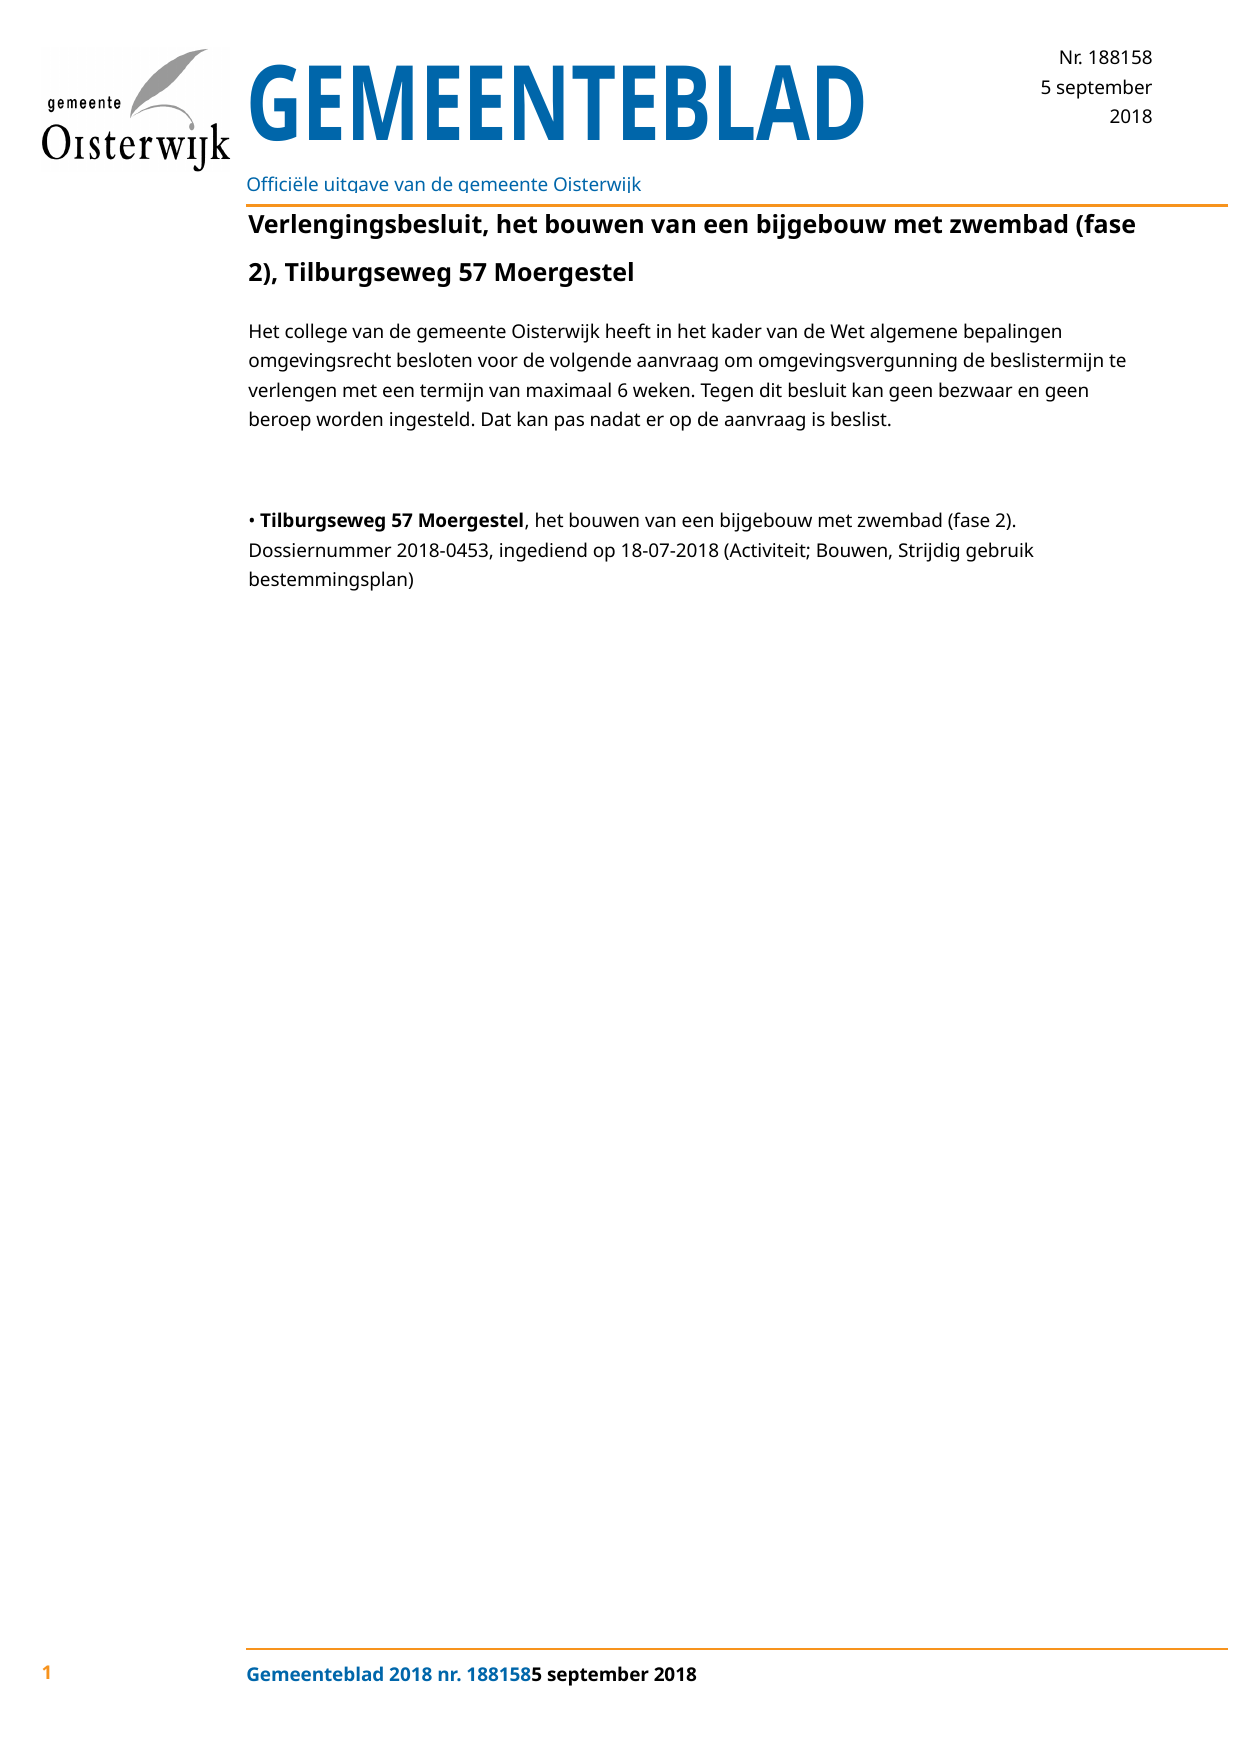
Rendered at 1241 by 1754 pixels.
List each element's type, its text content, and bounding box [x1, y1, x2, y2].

picture [41, 47, 231, 172]
text Verlengingsbesluit, het bouwen van een bijgebouw met zwembad (fase 2), Tilburgseweg 57 Moergestel [248, 207, 1152, 288]
text Het college van de gemeente Oisterwijk heeft in het kader van de Wet algemene bepalingen omgevingsrecht besloten voor de volgende aanvraag om omgevingsvergunning de beslistermijn te verlengen met een termijn van maximaal 6 weken. Tegen dit besluit kan geen bezwaar en geen beroep worden ingesteld. Dat kan pas nadat er op de aanvraag is beslist. [248, 318, 1152, 432]
text • Tilburgseweg 57 Moergestel, het bouwen van een bijgebouw met zwembad (fase 2). Dossiernummer 2018-0453, ingediend op 18-07-2018 (Activiteit; Bouwen, Strijdig gebruik bestemmingsplan) [248, 507, 1152, 592]
